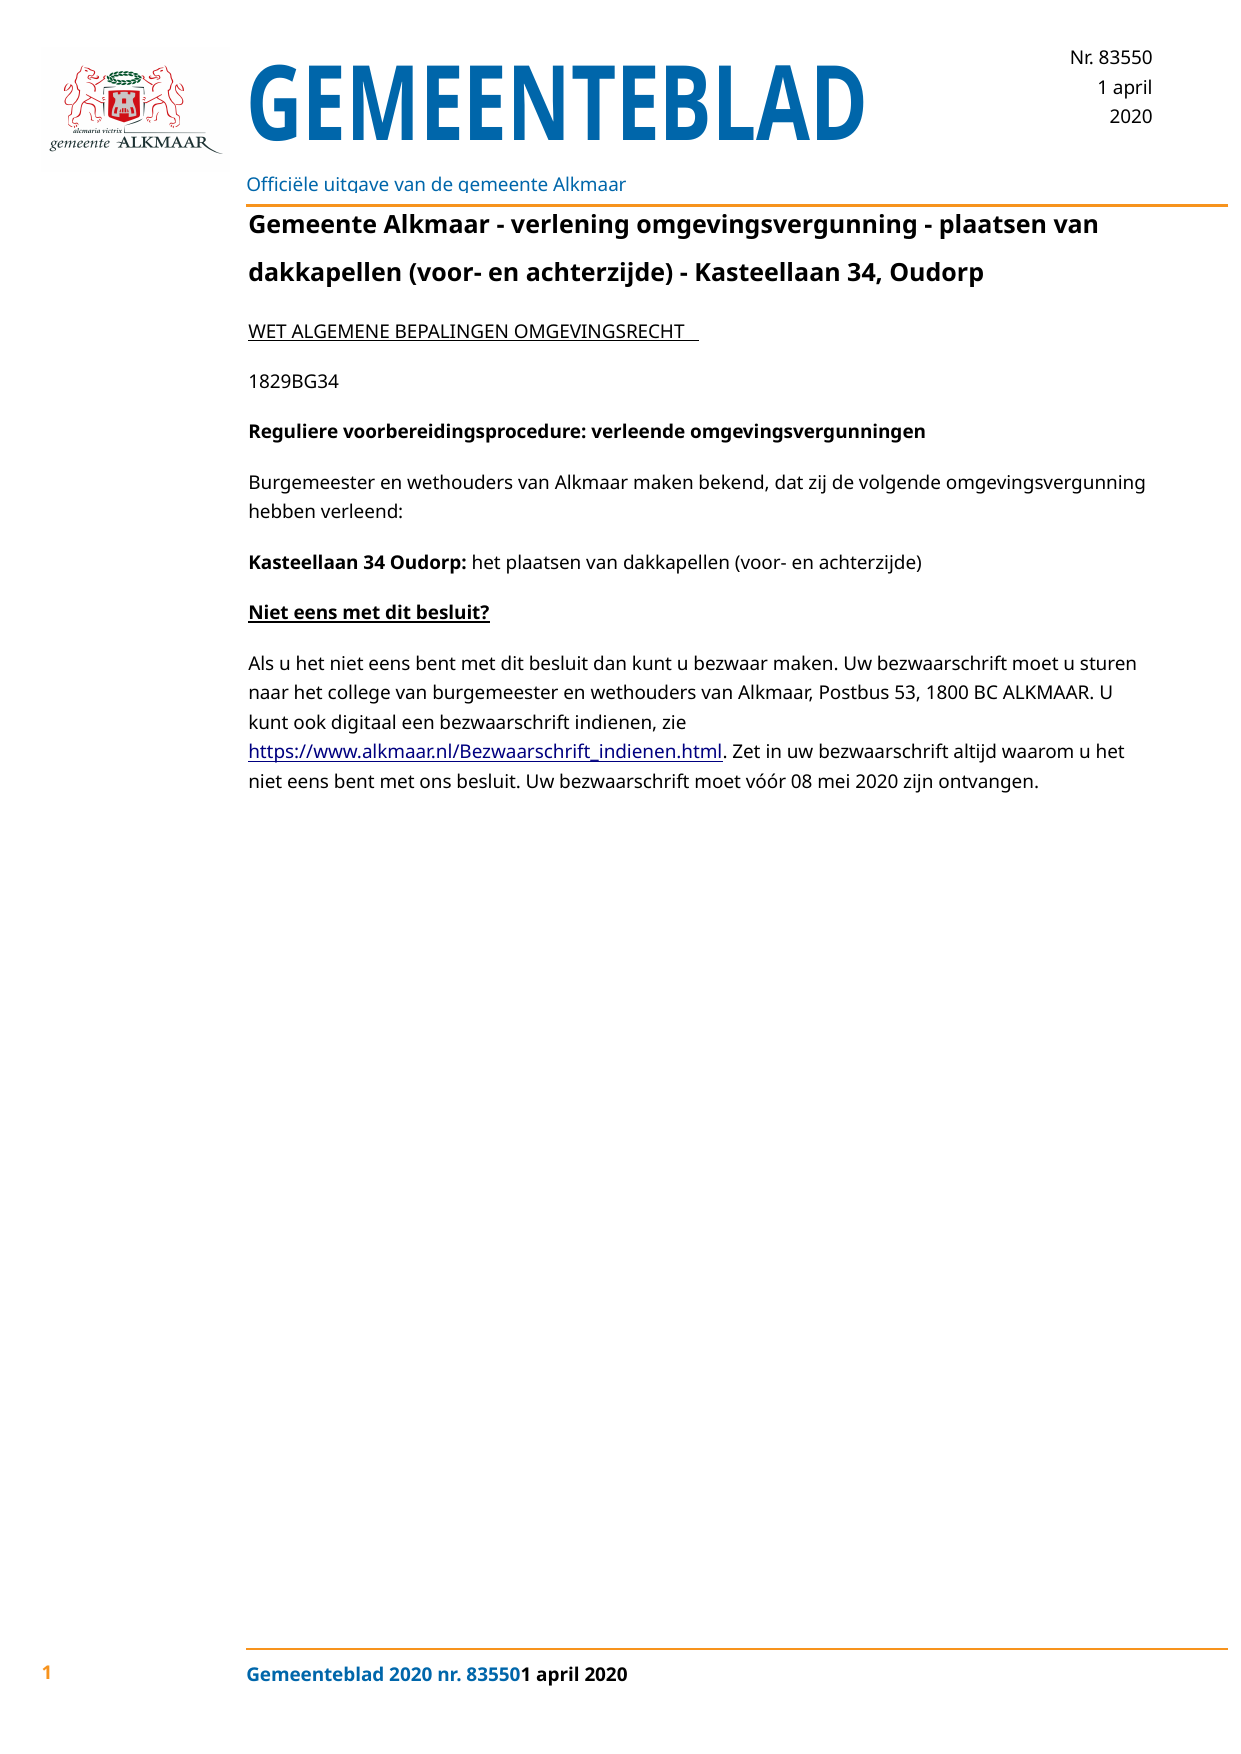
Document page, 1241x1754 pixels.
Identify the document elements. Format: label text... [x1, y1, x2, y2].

text Burgemeester en wethouders van Alkmaar maken bekend, dat zij de volgende omgevingsvergunning hebben verleend: [248, 469, 1152, 524]
picture [41, 47, 231, 172]
text Reguliere voorbereidingsprocedure: verleende omgevingsvergunningen [248, 419, 1152, 444]
text Als u het niet eens bent met dit besluit dan kunt u bezwaar maken. Uw bezwaarschrift moet u sturen naar het college van burgemeester en wethouders van Alkmaar, Postbus 53, 1800 BC ALKMAAR. U kunt ook digitaal een bezwaarschrift indienen, zie https://www.alkmaar.nl/Bezwaarschrift_indienen.html. Zet in uw bezwaarschrift altijd waarom u het niet eens bent met ons besluit. Uw bezwaarschrift moet vóór 08 mei 2020 zijn ontvangen. [248, 650, 1152, 794]
text Gemeente Alkmaar - verlening omgevingsvergunning - plaatsen van dakkapellen (voor- en achterzijde) - Kasteellaan 34, Oudorp [248, 207, 1152, 288]
text Niet eens met dit besluit? [248, 599, 1152, 625]
text WET ALGEMENE BEPALINGEN OMGEVINGSRECHT [248, 318, 1152, 344]
text 1829BG34 [248, 368, 1152, 394]
text Kasteellaan 34 Oudorp: het plaatsen van dakkapellen (voor- en achterzijde) [248, 549, 1152, 575]
